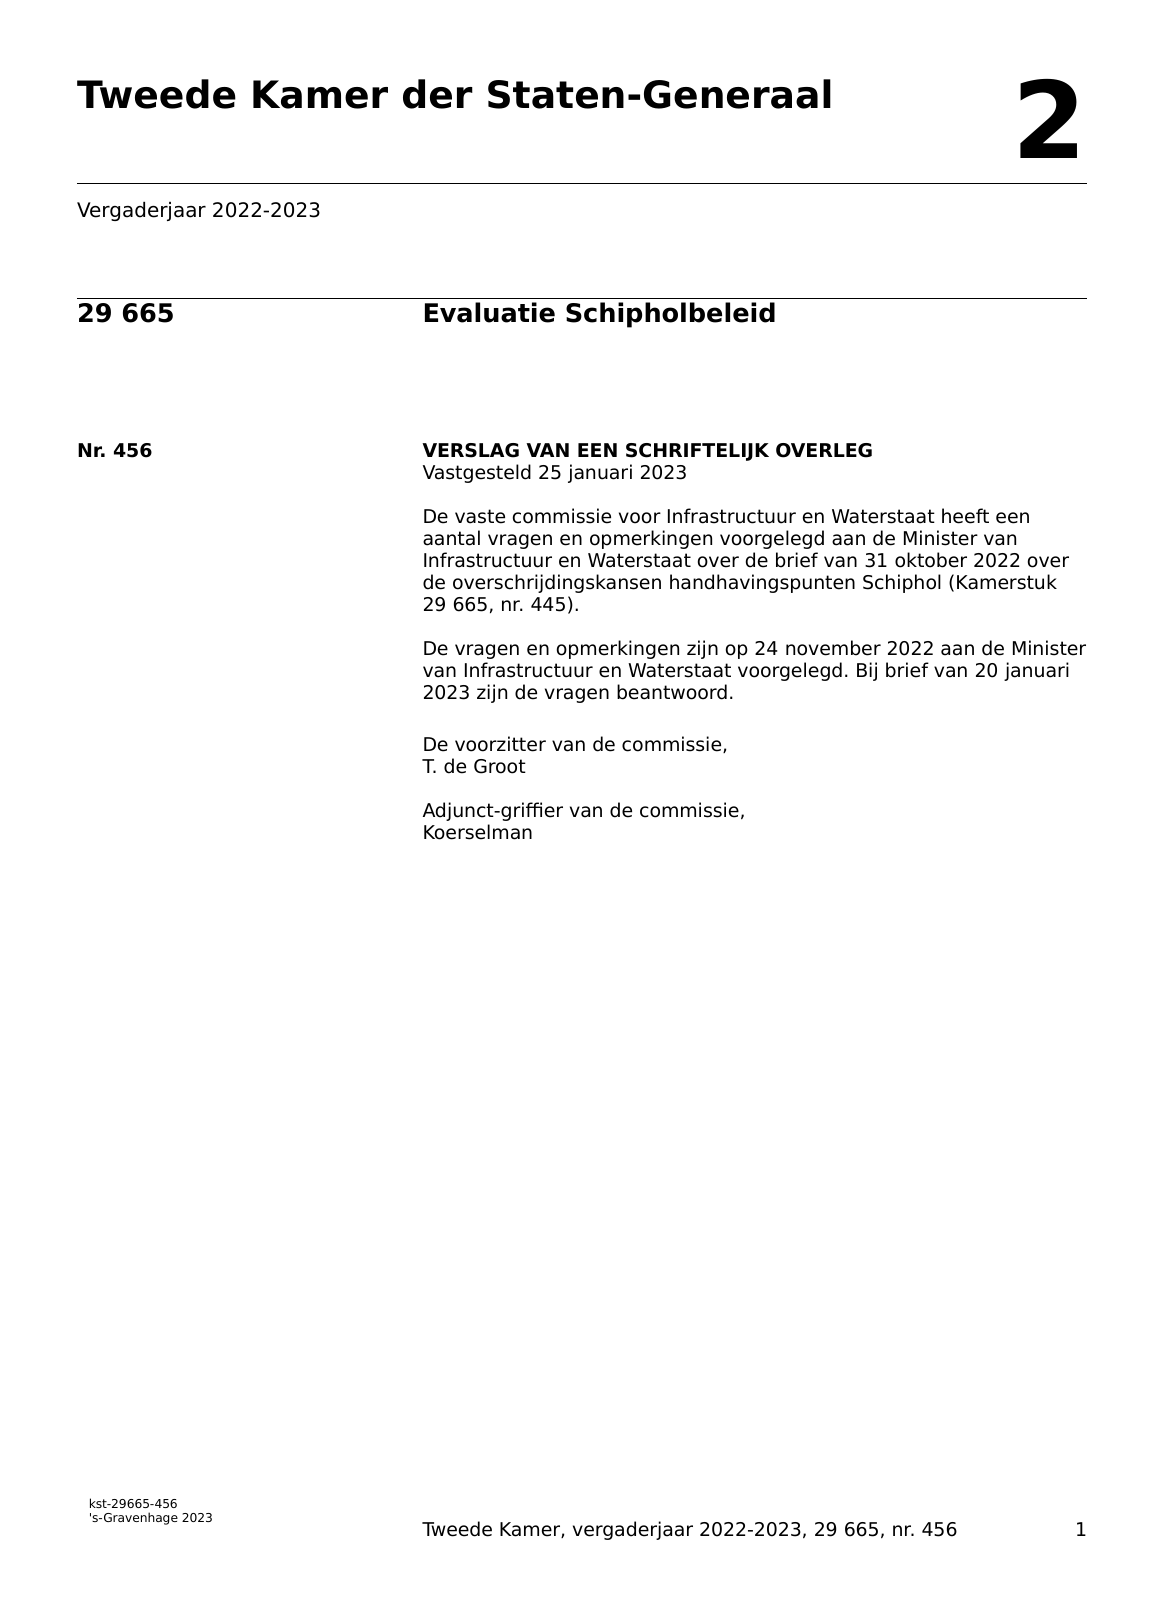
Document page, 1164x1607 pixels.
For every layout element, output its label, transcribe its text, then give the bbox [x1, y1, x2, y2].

table_header 2 [886, 59, 1087, 183]
table_header Tweede Kamer der Staten-Generaal [77, 59, 886, 183]
text Vastgesteld 25 januari 2023 [422, 462, 1087, 484]
subtitle Nr. 456 VERSLAG VAN EEN SCHRIFTELIJK OVERLEG [77, 440, 1087, 462]
text De vragen en opmerkingen zijn op 24 november 2022 aan de Minister van Infrastructuur en Waterstaat voorgelegd. Bij brief van 20 januari 2023 zijn de vragen beantwoord. [422, 638, 1087, 704]
subtitle 29 665 Evaluatie Schipholbeleid [77, 299, 1087, 329]
text De voorzitter van de commissie, T. de Groot [422, 734, 1087, 778]
table_cell Vergaderjaar 2022-2023 [77, 184, 1087, 298]
text kst-29665-456 [88, 1497, 323, 1511]
text 's-Gravenhage 2023 [88, 1511, 323, 1525]
text Adjunct-griffier van de commissie, Koerselman [422, 800, 1087, 844]
text De vaste commissie voor Infrastructuur en Waterstaat heeft een aantal vragen en opmerkingen voorgelegd aan de Minister van Infrastructuur en Waterstaat over de brief van 31 oktober 2022 over de overschrijdingskansen handhavingspunten Schiphol (Kamerstuk 29 665, nr. 445). [422, 506, 1087, 616]
